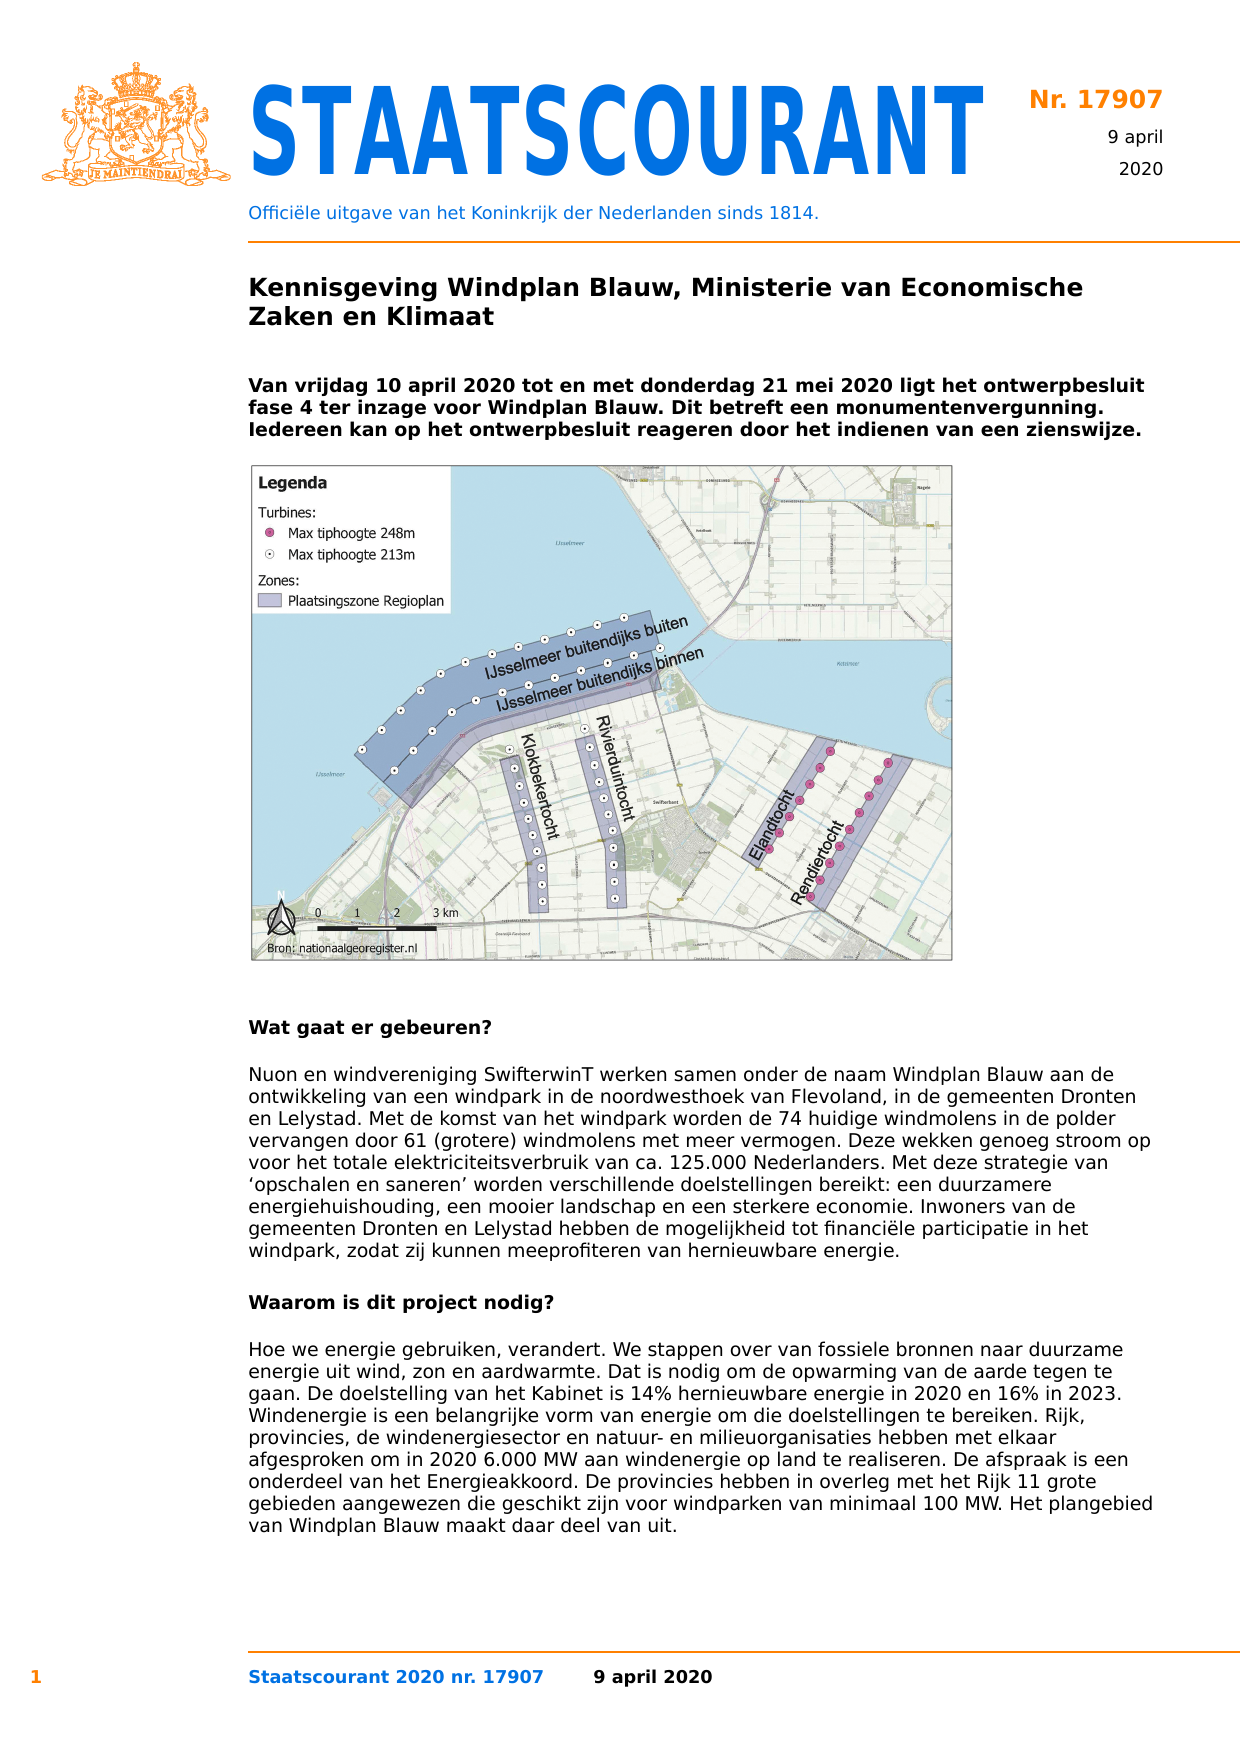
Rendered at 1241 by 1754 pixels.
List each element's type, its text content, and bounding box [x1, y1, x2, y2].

subtitle Wat gaat er gebeuren? [248, 1017, 1163, 1039]
text Nuon en windvereniging SwifterwinT werken samen onder de naam Windplan Blauw aan de ontwikkeling van een windpark in de noordwesthoek van Flevoland, in de gemeenten Dronten en Lelystad. Met de komst van het windpark worden de 74 huidige windmolens in de polder vervangen door 61 (grotere) windmolens met meer vermogen. Deze wekken genoeg stroom op voor het totale elektriciteitsverbruik van ca. 125.000 Nederlanders. Met deze strategie van ‘opschalen en saneren’ worden verschillende doelstellingen bereikt: een duurzamere energiehuishouding, een mooier landschap en een sterkere economie. Inwoners van de gemeenten Dronten en Lelystad hebben de mogelijkheid tot financiële participatie in het windpark, zodat zij kunnen meeprofiteren van hernieuwbare energie. [248, 1064, 1163, 1262]
text Hoe we energie gebruiken, verandert. We stappen over van fossiele bronnen naar duurzame energie uit wind, zon en aardwarmte. Dat is nodig om de opwarming van de aarde tegen te gaan. De doelstelling van het Kabinet is 14% hernieuwbare energie in 2020 en 16% in 2023. Windenergie is een belangrijke vorm van energie om die doelstellingen te bereiken. Rijk, provincies, de windenergiesector en natuur- en milieuorganisaties hebben met elkaar afgesproken om in 2020 6.000 MW aan windenergie op land te realiseren. De afspraak is een onderdeel van het Energieakkoord. De provincies hebben in overleg met het Rijk 11 grote gebieden aan­gewezen die geschikt zijn voor windparken van minimaal 100 MW. Het plangebied van Windplan Blauw maakt daar deel van uit. [248, 1339, 1163, 1536]
subtitle Kennisgeving Windplan Blauw, Ministerie van Economische Zaken en Klimaat [248, 273, 1163, 331]
table_cell Officiële uitgave van het Koninkrijk der Nederlanden sinds 1814. [248, 203, 1240, 241]
table_cell 9 april [998, 121, 1240, 153]
table_header [25, 62, 248, 241]
text Van vrijdag 10 april 2020 tot en met donderdag 21 mei 2020 ligt het ontwerpbesluit fase 4 ter inzage voor Windplan Blauw. Dit betreft een monumentenvergunning. Iedereen kan op het ontwerpbesluit reageren door het indienen van een zienswijze. [248, 375, 1163, 441]
table_header STAATSCOURANT [248, 62, 998, 203]
subtitle Waarom is dit project nodig? [248, 1292, 1163, 1314]
picture [41, 62, 231, 186]
table_header Nr. 17907 [998, 62, 1240, 121]
picture [248, 462, 957, 965]
table_cell 2020 [998, 153, 1240, 203]
